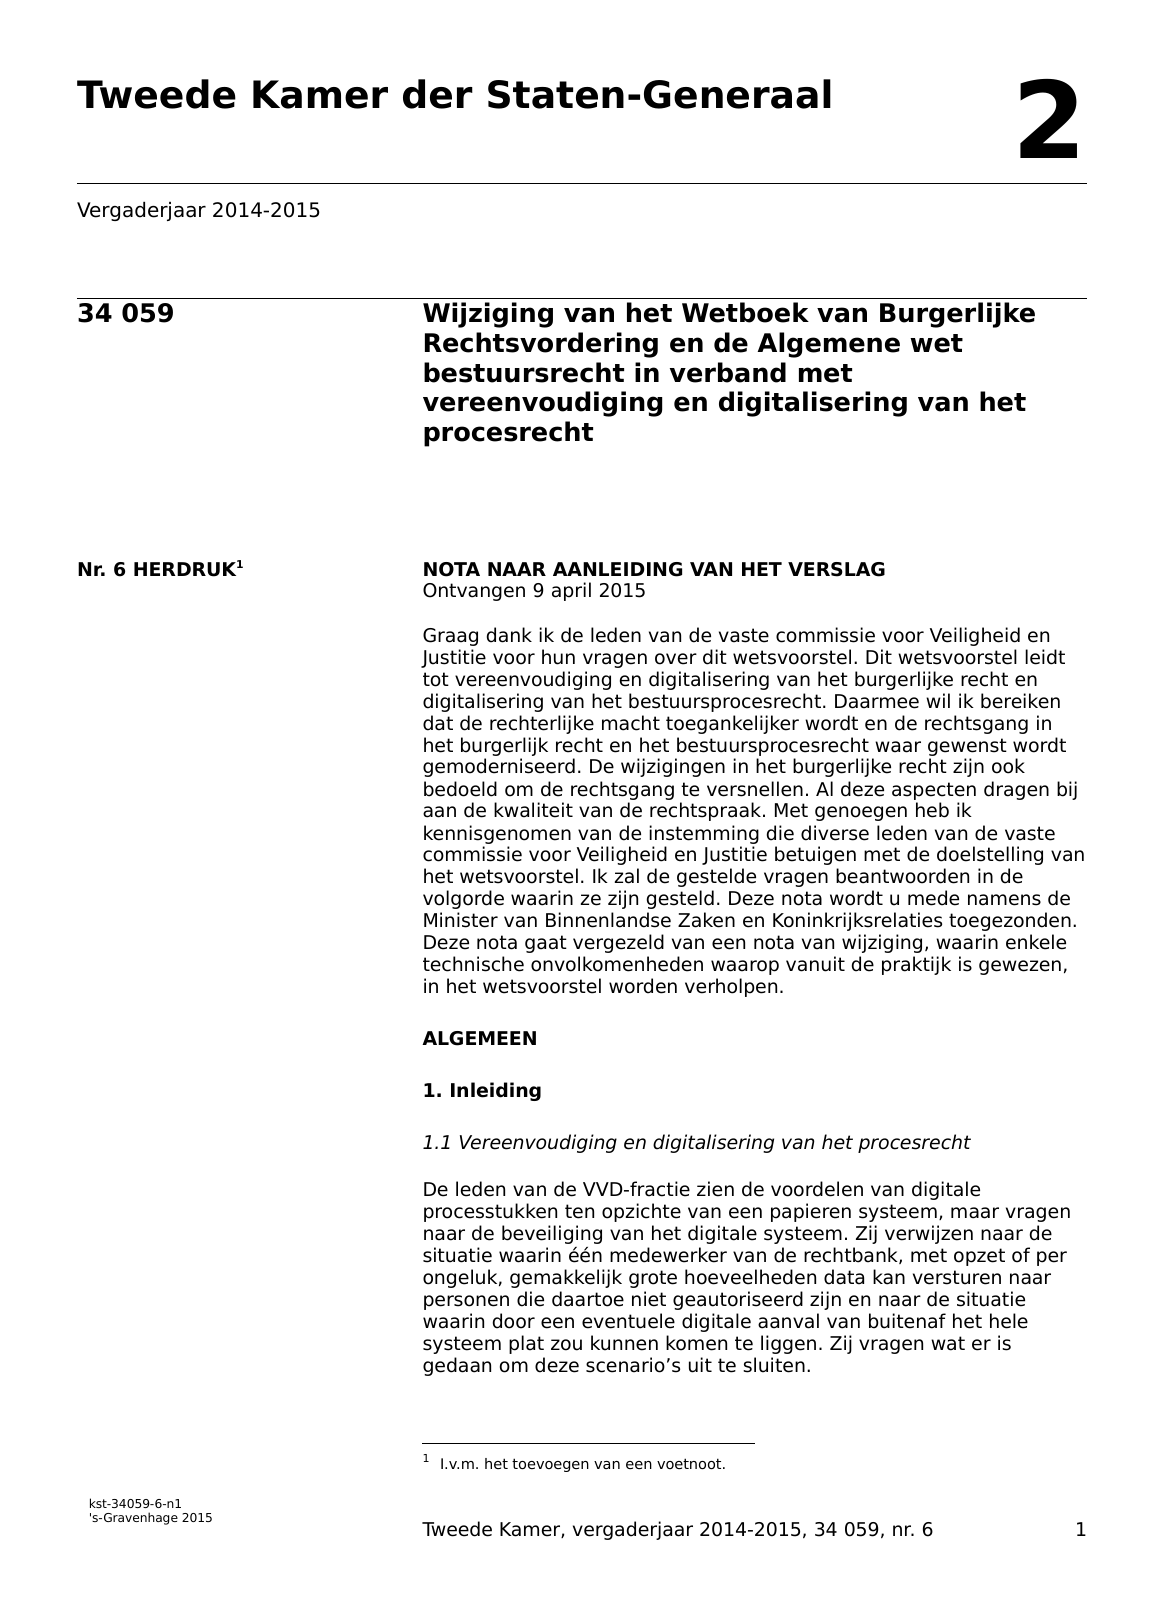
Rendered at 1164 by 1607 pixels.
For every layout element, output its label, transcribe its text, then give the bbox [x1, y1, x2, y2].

subtitle 1. Inleiding [422, 1080, 1087, 1102]
table_header Tweede Kamer der Staten-Generaal [77, 59, 886, 183]
subtitle 1.1 Vereenvoudiging en digitalisering van het procesrecht [422, 1132, 1087, 1154]
table_header 2 [886, 59, 1087, 183]
subtitle ALGEMEEN [422, 1028, 1087, 1050]
text Ontvangen 9 april 2015 [422, 580, 1087, 602]
table_cell Vergaderjaar 2014-2015 [77, 184, 1087, 298]
text Graag dank ik de leden van de vaste commissie voor Veiligheid en Justitie voor hun vragen over dit wetsvoorstel. Dit wetsvoorstel leidt tot vereenvoudiging en digitalisering van het burgerlijke recht en digitalisering van het bestuursprocesrecht. Daarmee wil ik bereiken dat de rechterlijke macht toegankelijker wordt en de rechtsgang in het burgerlijk recht en het bestuursprocesrecht waar gewenst wordt gemoderniseerd. De wijzigingen in het burgerlijke recht zijn ook bedoeld om de rechtsgang te versnellen. Al deze aspecten dragen bij aan de kwaliteit van de rechtspraak. Met genoegen heb ik kennisgenomen van de instemming die diverse leden van de vaste commissie voor Veiligheid en Justitie betuigen met de doelstelling van het wetsvoorstel. Ik zal de gestelde vragen beantwoorden in de volgorde waarin ze zijn gesteld. Deze nota wordt u mede namens de Minister van Binnenlandse Zaken en Koninkrijksrelaties toegezonden. [422, 624, 1087, 932]
subtitle 34 059 Wijziging van het Wetboek van Burgerlijke Rechtsvordering en de Algemene wet bestuursrecht in verband met vereenvoudiging en digitalisering van het procesrecht [77, 299, 1087, 447]
text kst-34059-6-n1 [88, 1497, 323, 1511]
text I.v.m. het toevoegen van een voetnoot. [422, 1452, 1087, 1474]
text De leden van de VVD-fractie zien de voordelen van digitale processtukken ten opzichte van een papieren systeem, maar vragen naar de beveiliging van het digitale systeem. Zij verwijzen naar de situatie waarin één medewerker van de rechtbank, met opzet of per ongeluk, gemakkelijk grote hoeveelheden data kan versturen naar personen die daartoe niet geautoriseerd zijn en naar de situatie waarin door een eventuele digitale aanval van buitenaf het hele systeem plat zou kunnen komen te liggen. Zij vragen wat er is gedaan om deze scenario’s uit te sluiten. [422, 1179, 1087, 1377]
text Deze nota gaat vergezeld van een nota van wijziging, waarin enkele technische onvolkomenheden waarop vanuit de praktijk is gewezen, in het wetsvoorstel worden verholpen. [422, 932, 1087, 998]
subtitle Nr. 6 HERDRUK NOTA NAAR AANLEIDING VAN HET VERSLAG [77, 558, 1087, 580]
text 's-Gravenhage 2015 [88, 1511, 323, 1525]
